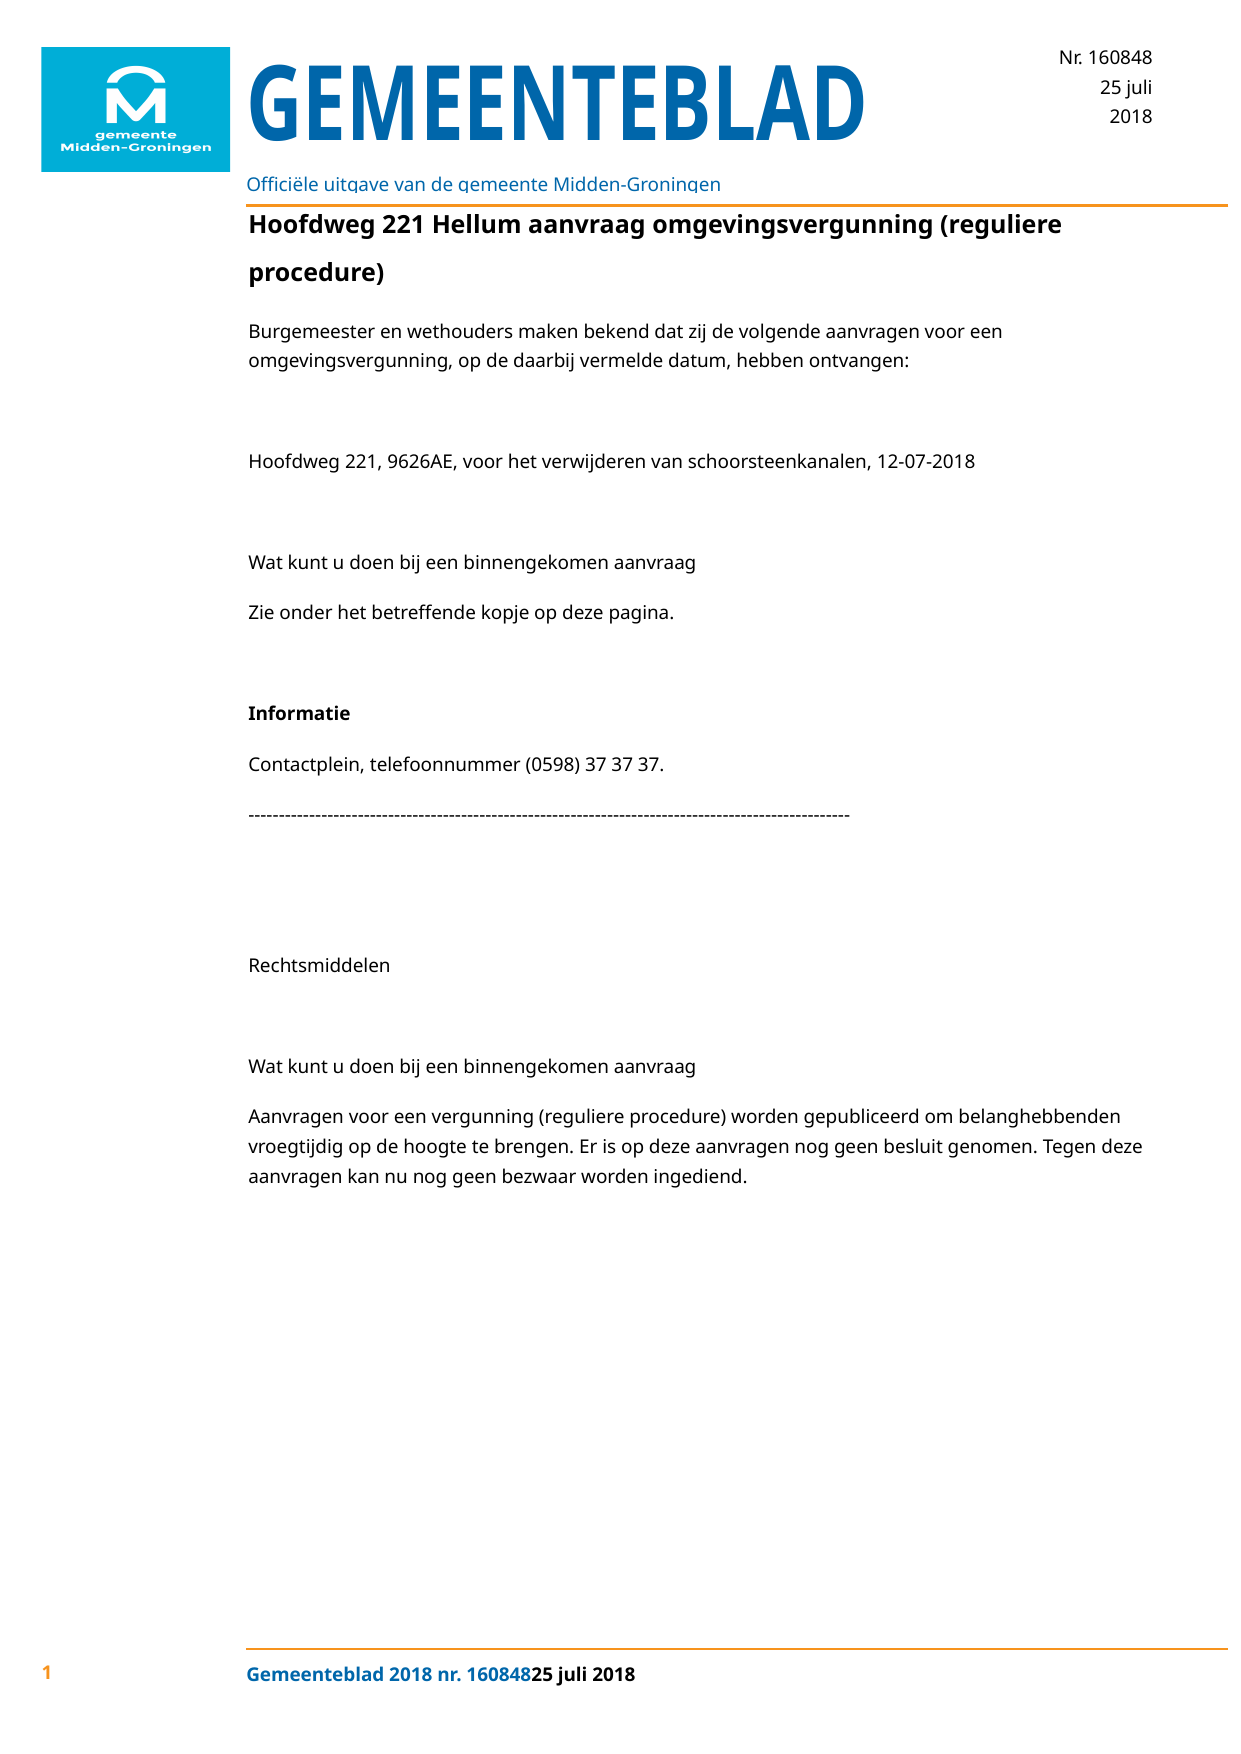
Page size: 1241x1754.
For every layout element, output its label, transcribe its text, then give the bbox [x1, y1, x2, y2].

text Informatie [248, 700, 1152, 726]
picture [184, 146, 190, 153]
text Hoofdweg 221, 9626AE, voor het verwijderen van schoorsteenkanalen, 12-07-2018 [248, 448, 1152, 474]
picture [108, 66, 164, 82]
text Aanvragen voor een vergunning (reguliere procedure) worden gepubliceerd om belanghebbenden vroegtijdig op de hoogte te brengen. Er is op deze aanvragen nog geen besluit genomen. Tegen deze aanvragen kan nu nog geen bezwaar worden ingediend. [248, 1104, 1152, 1189]
text Hoofdweg 221 Hellum aanvraag omgevingsvergunning (reguliere procedure) [248, 207, 1152, 288]
text Burgemeester en wethouders maken bekend dat zij de volgende aanvragen voor een omgevingsvergunning, op de daarbij vermelde datum, hebben ontvangen: [248, 318, 1152, 373]
text Contactplein, telefoonnummer (0598) 37 37 37. [248, 751, 1152, 777]
text Wat kunt u doen bij een binnengekomen aanvraag [248, 549, 1152, 575]
text Rechtsmiddelen [248, 952, 1152, 978]
text Zie onder het betreffende kopje op deze pagina. [248, 599, 1152, 625]
text --------------------------------------------------------------------------------------------------- [248, 801, 1152, 827]
picture [107, 89, 165, 122]
text Wat kunt u doen bij een binnengekomen aanvraag [248, 1053, 1152, 1079]
